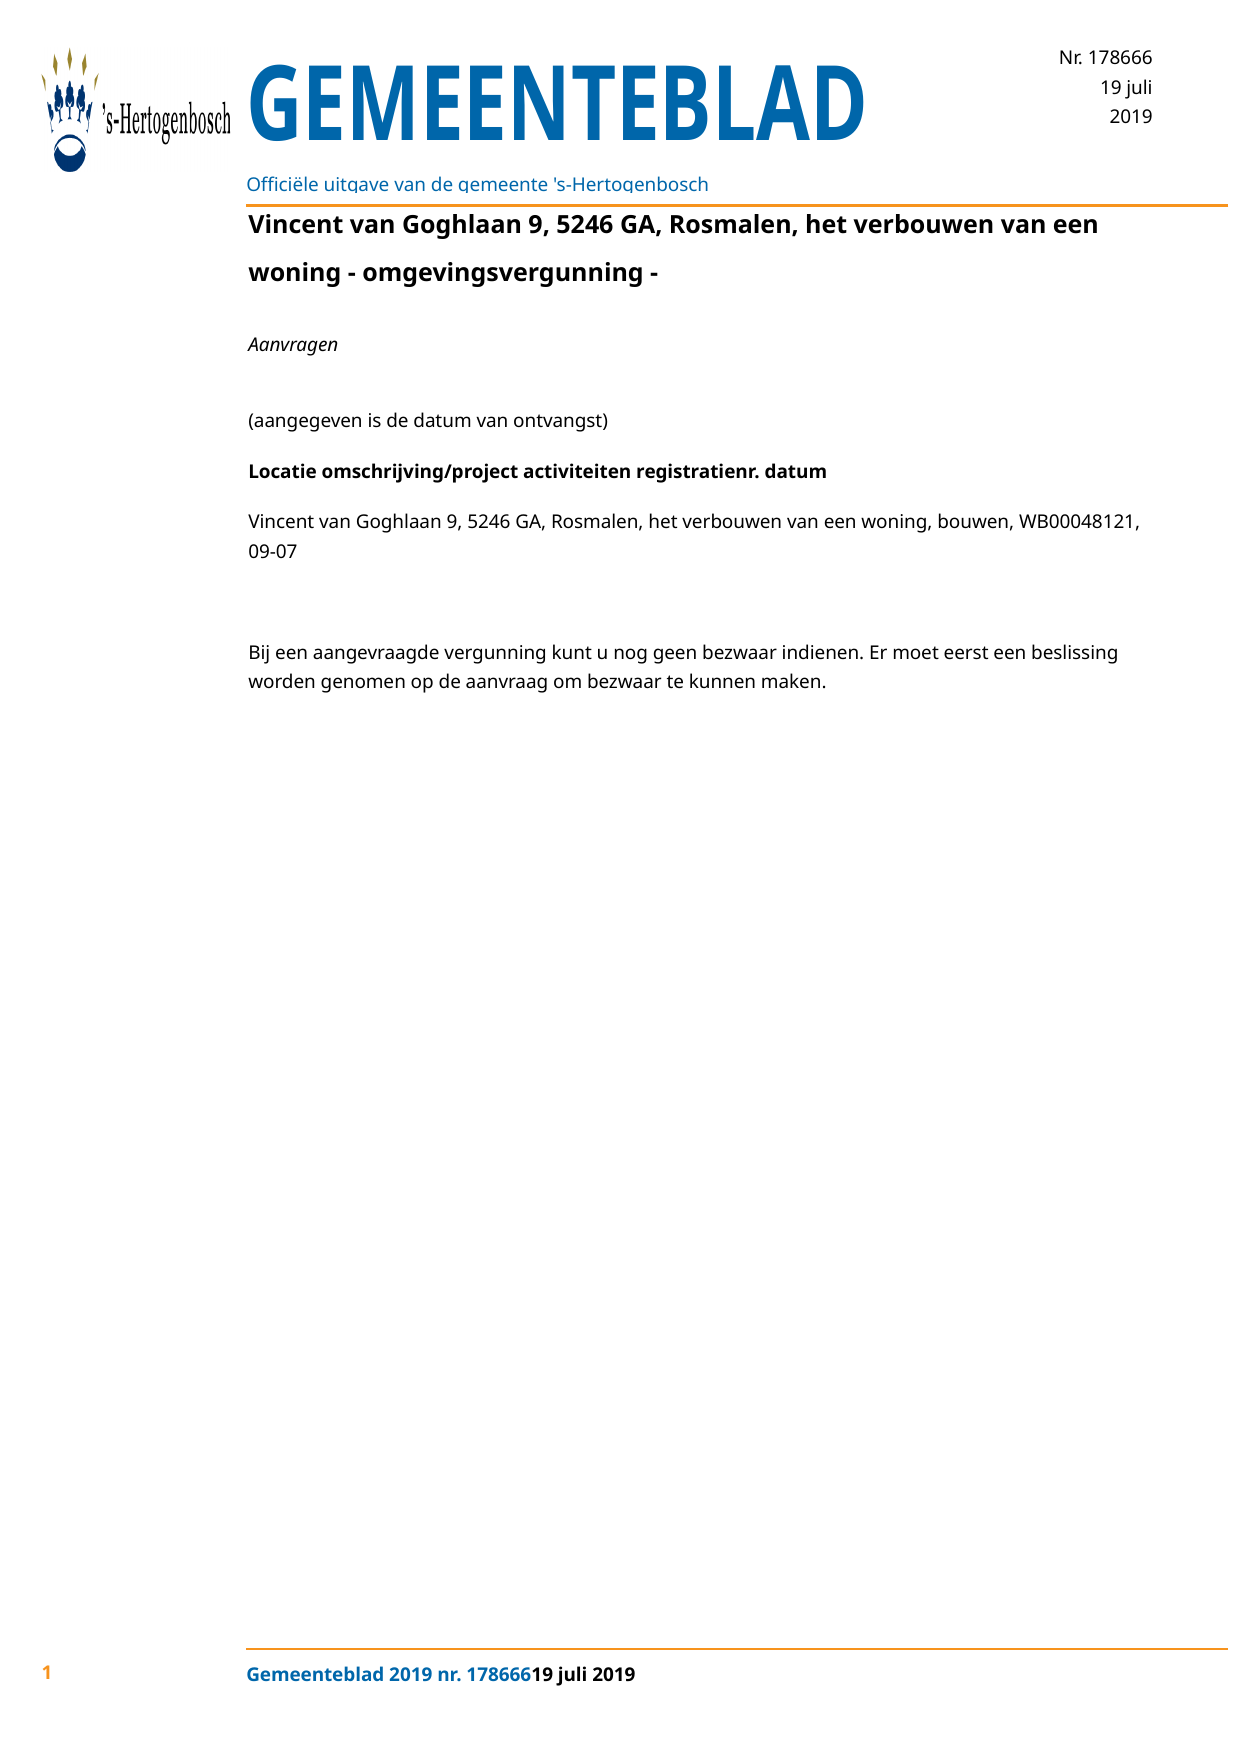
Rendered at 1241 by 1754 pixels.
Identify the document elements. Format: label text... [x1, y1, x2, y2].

text Vincent van Goghlaan 9, 5246 GA, Rosmalen, het verbouwen van een woning - omgevingsvergunning - [248, 207, 1152, 288]
text (aangegeven is de datum van ontvangst) [248, 408, 1152, 433]
picture [41, 47, 231, 172]
text Aanvragen [248, 331, 1152, 357]
text Bij een aangevraagde vergunning kunt u nog geen bezwaar indienen. Er moet eerst een beslissing worden genomen op de aanvraag om bezwaar te kunnen maken. [248, 639, 1152, 694]
text Vincent van Goghlaan 9, 5246 GA, Rosmalen, het verbouwen van een woning, bouwen, WB00048121, 09-07 [248, 508, 1152, 564]
text Locatie omschrijving/project activiteiten registratienr. datum [248, 458, 1152, 484]
